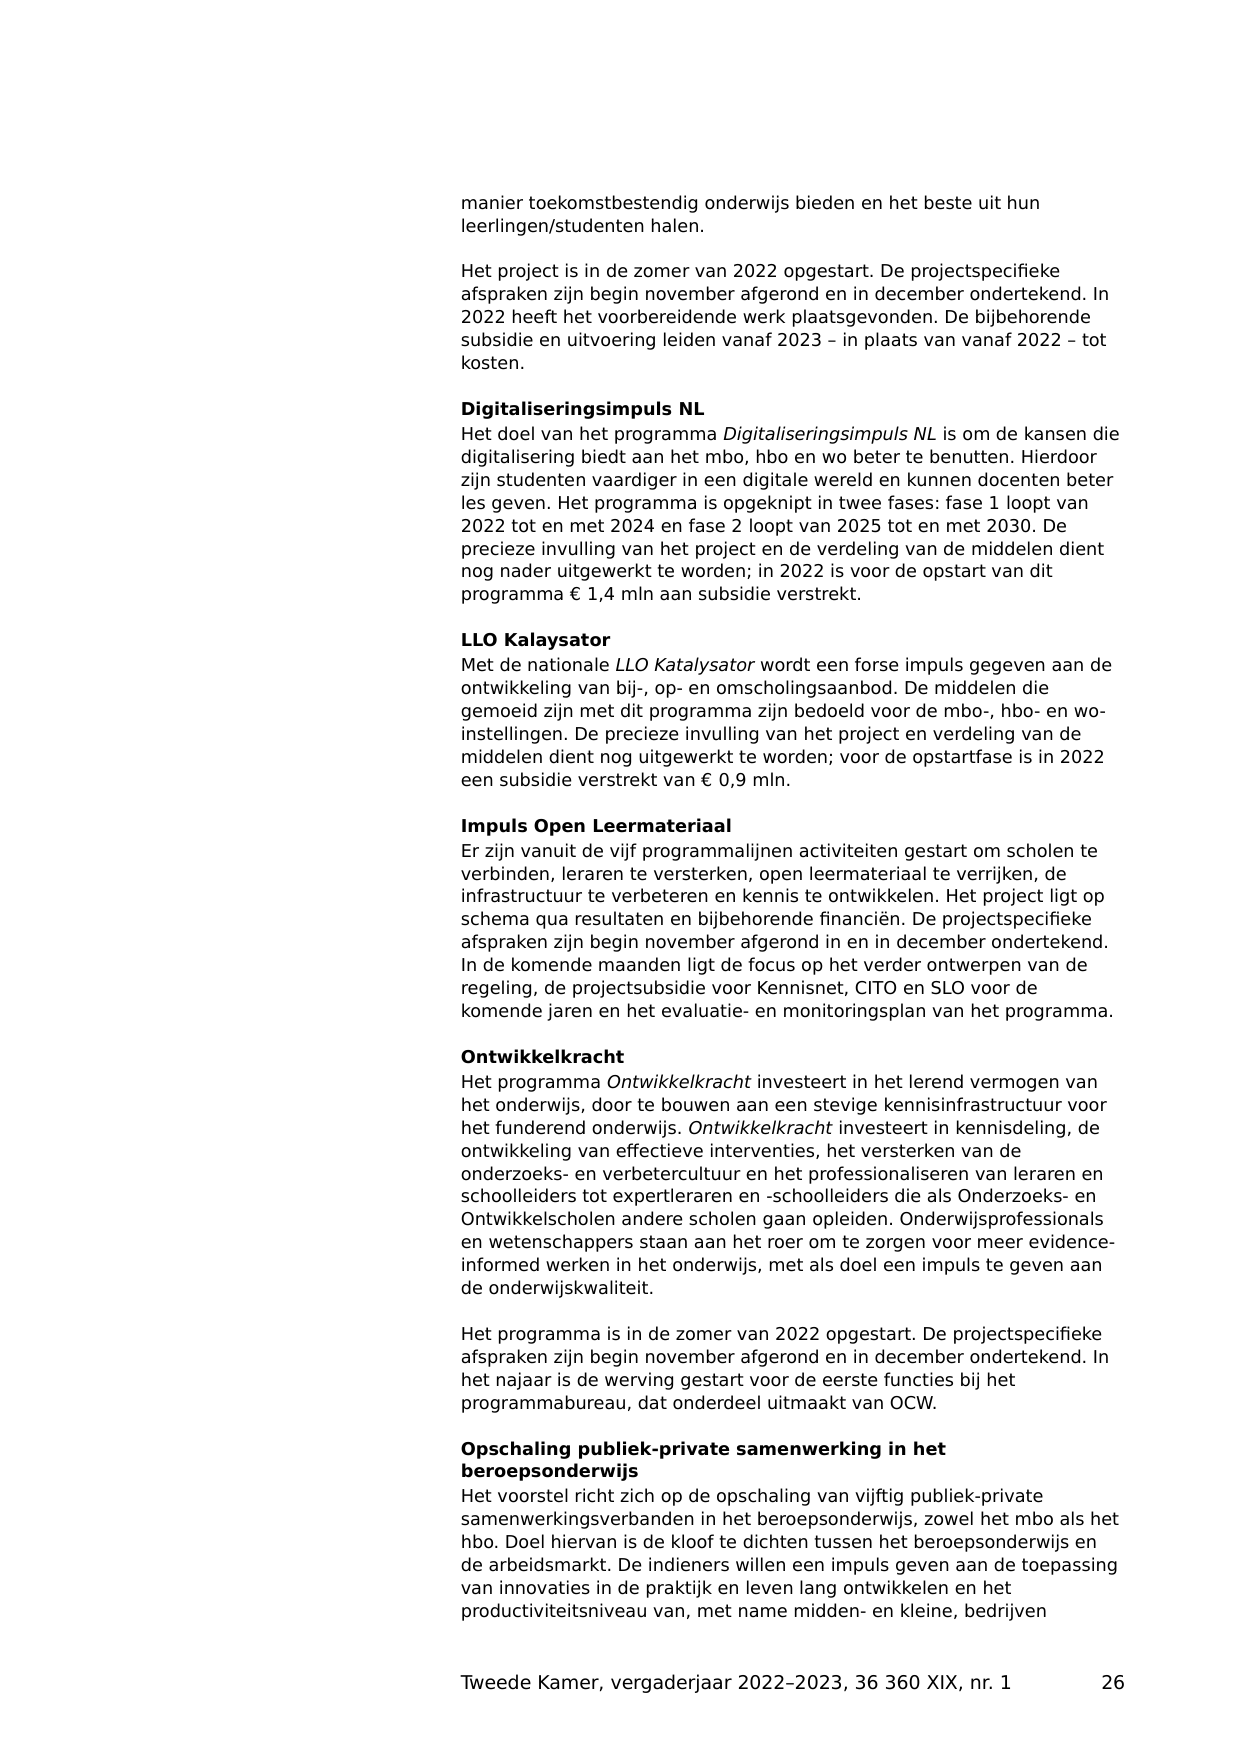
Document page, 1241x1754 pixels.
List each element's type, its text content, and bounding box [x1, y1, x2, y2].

text Het programma Ontwikkelkracht investeert in het lerend vermogen van het onderwijs, door te bouwen aan een stevige kennisinfrastructuur voor het funderend onderwijs. Ontwikkelkracht investeert in kennisdeling, de ontwikkeling van effectieve interventies, het versterken van de onderzoeks- en verbetercultuur en het professionaliseren van leraren en schoolleiders tot expertleraren en -schoolleiders die als Onderzoeks- en Ontwikkelscholen andere scholen gaan opleiden. Onderwijsprofessionals en wetenschappers staan aan het roer om te zorgen voor meer evidence-informed werken in het onderwijs, met als doel een impuls te geven aan de onderwijskwaliteit. [461, 1070, 1125, 1299]
text Met de nationale LLO Katalysator wordt een forse impuls gegeven aan de ontwikkeling van bij-, op- en omscholingsaanbod. De middelen die gemoeid zijn met dit programma zijn bedoeld voor de mbo-, hbo- en wo-instellingen. De precieze invulling van het project en verdeling van de middelen dient nog uitgewerkt te worden; voor de opstartfase is in 2022 een subsidie verstrekt van € 0,9 mln. [461, 653, 1125, 791]
text Er zijn vanuit de vijf programmalijnen activiteiten gestart om scholen te verbinden, leraren te versterken, open leermateriaal te verrijken, de infrastructuur te verbeteren en kennis te ontwikkelen. Het project ligt op schema qua resultaten en bijbehorende financiën. De projectspecifieke afspraken zijn begin november afgerond in en in december ondertekend. In de komende maanden ligt de focus op het verder ontwerpen van de regeling, de projectsubsidie voor Kennisnet, CITO en SLO voor de komende jaren en het evaluatie- en monitoringsplan van het programma. [461, 839, 1125, 1022]
text Digitaliseringsimpuls NL [461, 397, 1125, 420]
text Het project is in de zomer van 2022 opgestart. De projectspecifieke afspraken zijn begin november afgerond en in december ondertekend. In 2022 heeft het voorbereidende werk plaatsgevonden. De bijbehorende subsidie en uitvoering leiden vanaf 2023 – in plaats van vanaf 2022 – tot kosten. [461, 259, 1125, 374]
text Impuls Open Leermateriaal [461, 814, 1125, 837]
text Het doel van het programma Digitaliseringsimpuls NL is om de kansen die digitalisering biedt aan het mbo, hbo en wo beter te benutten. Hierdoor zijn studenten vaardiger in een digitale wereld en kunnen docenten beter les geven. Het programma is opgeknipt in twee fases: fase 1 loopt van 2022 tot en met 2024 en fase 2 loopt van 2025 tot en met 2030. De precieze invulling van het project en de verdeling van de middelen dient nog nader uitgewerkt te worden; in 2022 is voor de opstart van dit programma € 1,4 mln aan subsidie verstrekt. [461, 422, 1125, 605]
text LLO Kalaysator [461, 628, 1125, 651]
text Opschaling publiek-private samenwerking in het beroepsonderwijs [461, 1437, 1125, 1482]
text manier toekomstbestendig onderwijs bieden en het beste uit hun leerlingen/studenten halen. [461, 191, 1125, 237]
text Ontwikkelkracht [461, 1045, 1125, 1068]
text Het voorstel richt zich op de opschaling van vijftig publiek-private samenwerkingsverbanden in het beroepsonderwijs, zowel het mbo als het hbo. Doel hiervan is de kloof te dichten tussen het beroepsonderwijs en de arbeidsmarkt. De indieners willen een impuls geven aan de toepassing van innovaties in de praktijk en leven lang ontwikkelen en het productiviteitsniveau van, met name midden- en kleine, bedrijven [461, 1484, 1125, 1622]
text Het programma is in de zomer van 2022 opgestart. De projectspecifieke afspraken zijn begin november afgerond en in december ondertekend. In het najaar is de werving gestart voor de eerste functies bij het programmabureau, dat onderdeel uitmaakt van OCW. [461, 1322, 1125, 1414]
